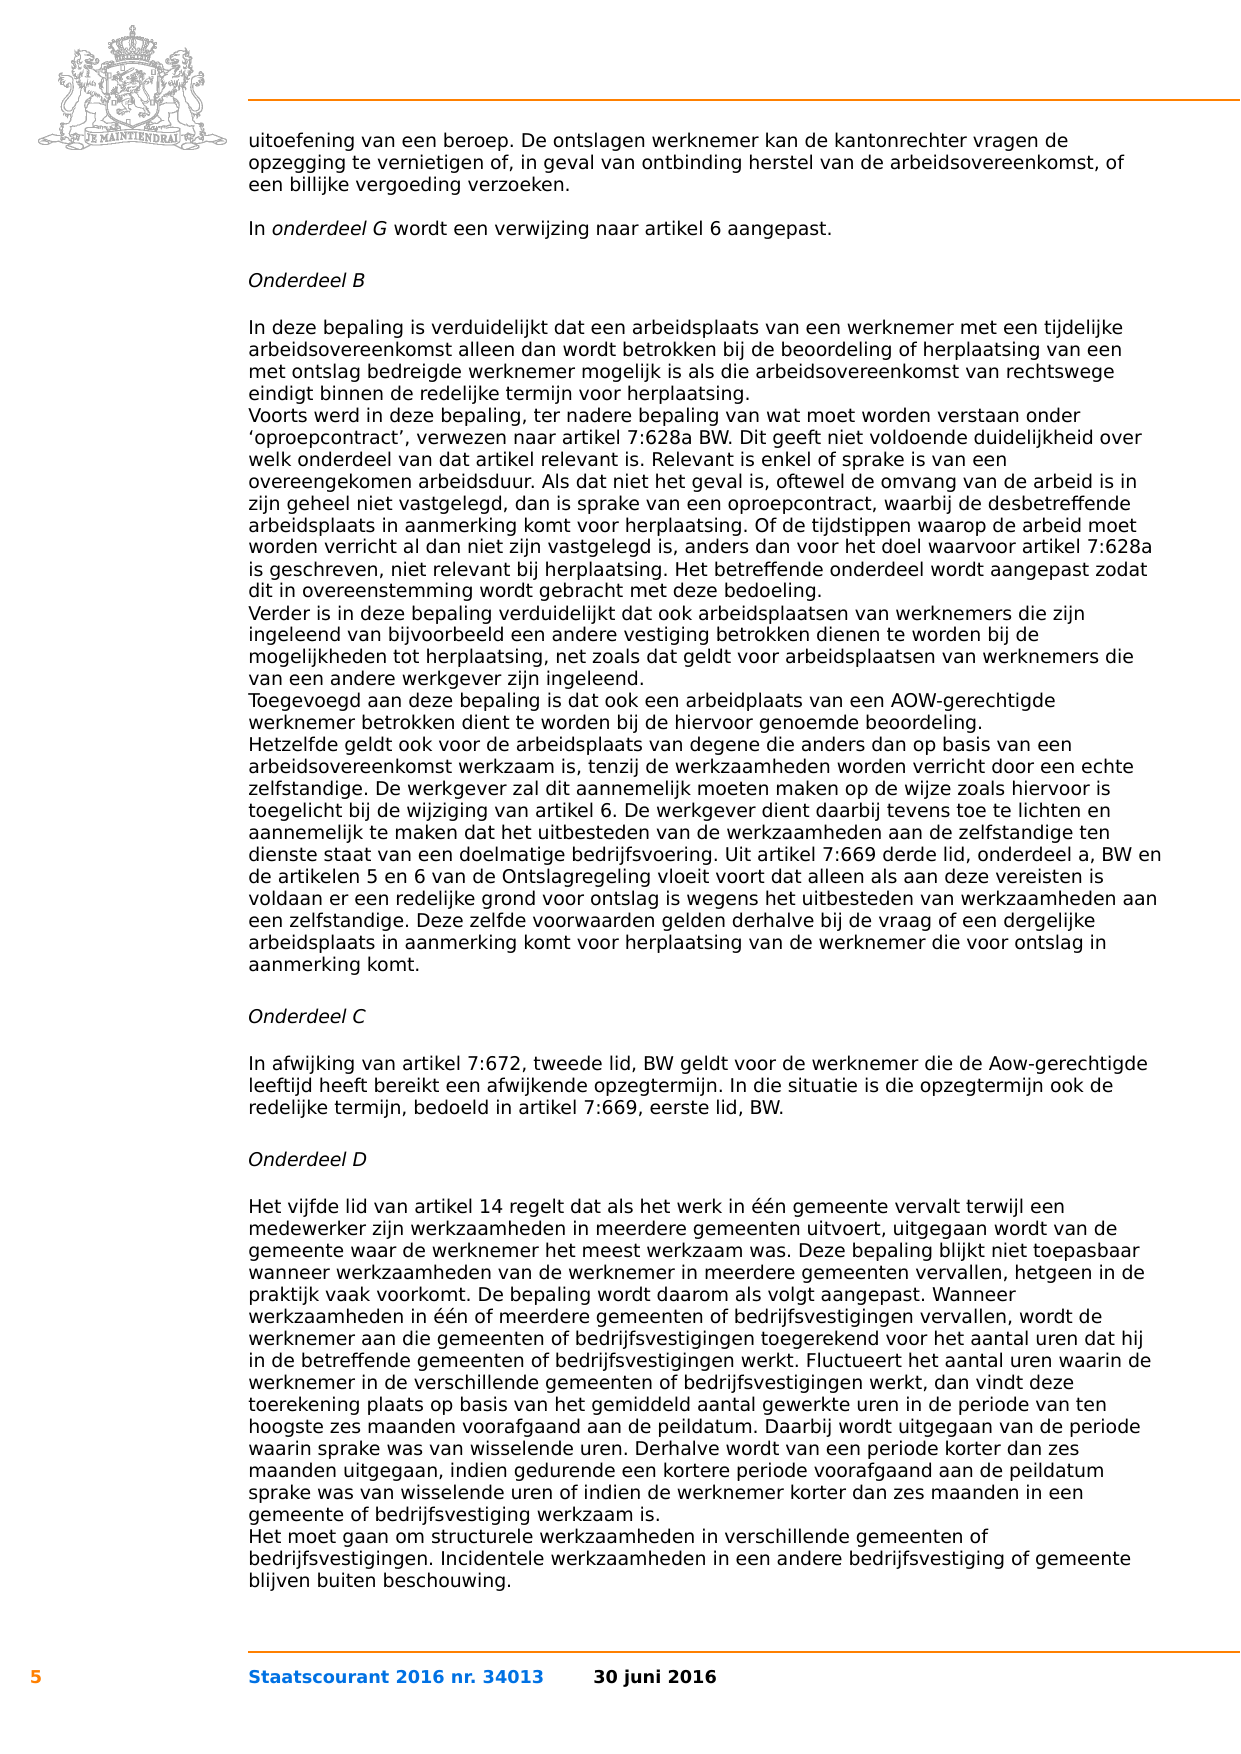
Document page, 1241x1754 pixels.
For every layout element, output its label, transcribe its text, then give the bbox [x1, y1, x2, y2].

subtitle Onderdeel D [248, 1149, 1163, 1171]
text Voorts werd in deze bepaling, ter nadere bepaling van wat moet worden verstaan onder ‘oproepcontract’, verwezen naar artikel 7:628a BW. Dit geeft niet voldoende duidelijkheid over welk onderdeel van dat artikel relevant is. Relevant is enkel of sprake is van een overeengekomen arbeidsduur. Als dat niet het geval is, oftewel de omvang van de arbeid is in zijn geheel niet vastgelegd, dan is sprake van een oproepcontract, waarbij de desbetreffende arbeidsplaats in aanmerking komt voor herplaatsing. Of de tijdstippen waarop de arbeid moet worden verricht al dan niet zijn vastgelegd is, anders dan voor het doel waarvoor artikel 7:628a is geschreven, niet relevant bij herplaatsing. Het betreffende onderdeel wordt aangepast zodat dit in overeenstemming wordt gebracht met deze bedoeling. [248, 404, 1163, 602]
picture [38, 25, 227, 150]
text Toegevoegd aan deze bepaling is dat ook een arbeidplaats van een AOW-gerechtigde werknemer betrokken dient te worden bij de hiervoor genoemde beoordeling. [248, 690, 1163, 734]
text uitoefening van een beroep. De ontslagen werknemer kan de kantonrechter vragen de opzegging te vernietigen of, in geval van ontbinding herstel van de arbeidsovereenkomst, of een billijke vergoeding verzoeken. [248, 130, 1163, 196]
subtitle Onderdeel C [248, 1006, 1163, 1028]
text Verder is in deze bepaling verduidelijkt dat ook arbeidsplaatsen van werknemers die zijn ingeleend van bijvoorbeeld een andere vestiging betrokken dienen te worden bij de mogelijkheden tot herplaatsing, net zoals dat geldt voor arbeidsplaatsen van werknemers die van een andere werkgever zijn ingeleend. [248, 602, 1163, 690]
text In deze bepaling is verduidelijkt dat een arbeidsplaats van een werknemer met een tijdelijke arbeidsovereenkomst alleen dan wordt betrokken bij de beoordeling of herplaatsing van een met ontslag bedreigde werknemer mogelijk is als die arbeidsovereenkomst van rechtswege eindigt binnen de redelijke termijn voor herplaatsing. [248, 317, 1163, 404]
text Hetzelfde geldt ook voor de arbeidsplaats van degene die anders dan op basis van een arbeidsovereenkomst werkzaam is, tenzij de werkzaamheden worden verricht door een echte zelfstandige. De werkgever zal dit aannemelijk moeten maken op de wijze zoals hiervoor is toegelicht bij de wijziging van artikel 6. De werkgever dient daarbij tevens toe te lichten en aannemelijk te maken dat het uitbesteden van de werkzaamheden aan de zelfstandige ten dienste staat van een doelmatige bedrijfsvoering. Uit artikel 7:669 derde lid, onderdeel a, BW en de artikelen 5 en 6 van de Ontslagregeling vloeit voort dat alleen als aan deze vereisten is voldaan er een redelijke grond voor ontslag is wegens het uitbesteden van werkzaamheden aan een zelfstandige. Deze zelfde voorwaarden gelden derhalve bij de vraag of een dergelijke arbeidsplaats in aanmerking komt voor herplaatsing van de werknemer die voor ontslag in aanmerking komt. [248, 734, 1163, 976]
subtitle Onderdeel B [248, 270, 1163, 292]
text In onderdeel G wordt een verwijzing naar artikel 6 aangepast. [248, 218, 1163, 240]
text In afwijking van artikel 7:672, tweede lid, BW geldt voor de werknemer die de Aow-gerechtigde leeftijd heeft bereikt een afwijkende opzegtermijn. In die situatie is die opzegtermijn ook de redelijke termijn, bedoeld in artikel 7:669, eerste lid, BW. [248, 1053, 1163, 1119]
text Het moet gaan om structurele werkzaamheden in verschillende gemeenten of bedrijfsvestigingen. Incidentele werkzaamheden in een andere bedrijfsvestiging of gemeente blijven buiten beschouwing. [248, 1526, 1163, 1592]
text Het vijfde lid van artikel 14 regelt dat als het werk in één gemeente vervalt terwijl een medewerker zijn werkzaamheden in meerdere gemeenten uitvoert, uitgegaan wordt van de gemeente waar de werknemer het meest werkzaam was. Deze bepaling blijkt niet toepasbaar wanneer werkzaamheden van de werknemer in meerdere gemeenten vervallen, hetgeen in de praktijk vaak voorkomt. De bepaling wordt daarom als volgt aangepast. Wanneer werkzaamheden in één of meerdere gemeenten of bedrijfsvestigingen vervallen, wordt de werknemer aan die gemeenten of bedrijfsvestigingen toegerekend voor het aantal uren dat hij in de betreffende gemeenten of bedrijfsvestigingen werkt. Fluctueert het aantal uren waarin de werknemer in de verschillende gemeenten of bedrijfsvestigingen werkt, dan vindt deze toerekening plaats op basis van het gemiddeld aantal gewerkte uren in de periode van ten hoogste zes maanden voorafgaand aan de peildatum. Daarbij wordt uitgegaan van de periode waarin sprake was van wisselende uren. Derhalve wordt van een periode korter dan zes maanden uitgegaan, indien gedurende een kortere periode voorafgaand aan de peildatum sprake was van wisselende uren of indien de werknemer korter dan zes maanden in een gemeente of bedrijfsvestiging werkzaam is. [248, 1196, 1163, 1526]
